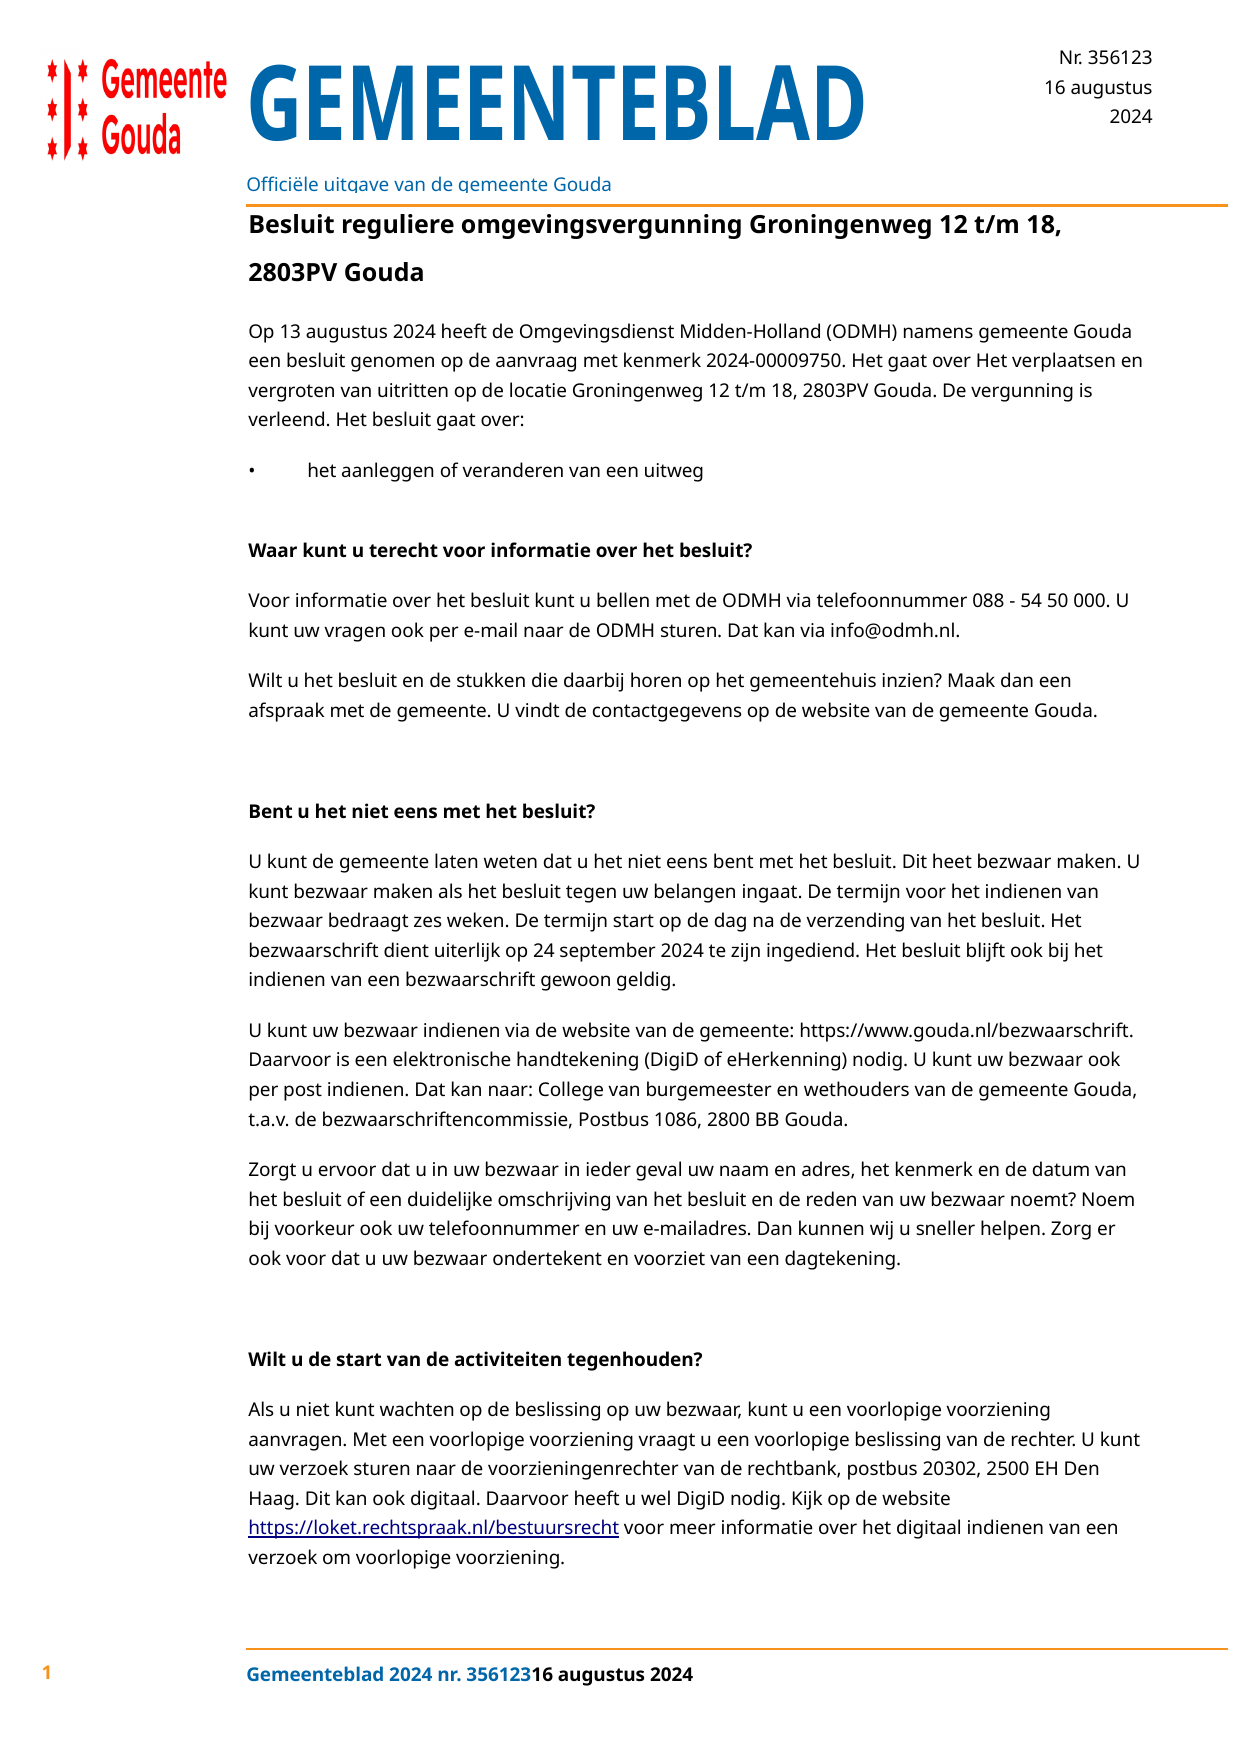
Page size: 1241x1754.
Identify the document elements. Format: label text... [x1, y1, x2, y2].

text Bent u het niet eens met het besluit? [248, 798, 1152, 824]
text Waar kunt u terecht voor informatie over het besluit? [248, 537, 1152, 563]
text Zorgt u ervoor dat u in uw bezwaar in ieder geval uw naam en adres, het kenmerk en de datum van het besluit of een duidelijke omschrijving van het besluit en de reden van uw bezwaar noemt? Noem bij voorkeur ook uw telefoonnummer en uw e-mailadres. Dan kunnen wij u sneller helpen. Zorg er ook voor dat u uw bezwaar ondertekent en voorziet van een dagtekening. [248, 1156, 1152, 1271]
text Voor informatie over het besluit kunt u bellen met de ODMH via telefoonnummer 088 - 54 50 000. U kunt uw vragen ook per e-mail naar de ODMH sturen. Dat kan via info@odmh.nl. [248, 587, 1152, 643]
text U kunt uw bezwaar indienen via de website van de gemeente: https://www.gouda.nl/bezwaarschrift. Daarvoor is een elektronische handtekening (DigiD of eHerkenning) nodig. U kunt uw bezwaar ook per post indienen. Dat kan naar: College van burgemeester en wethouders van de gemeente Gouda, t.a.v. de bezwaarschriftencommissie, Postbus 1086, 2800 BB Gouda. [248, 1017, 1152, 1132]
text Op 13 augustus 2024 heeft de Omgevingsdienst Midden-Holland (ODMH) namens gemeente Gouda een besluit genomen op de aanvraag met kenmerk 2024-00009750. Het gaat over Het verplaatsen en vergroten van uitritten op de locatie Groningenweg 12 t/m 18, 2803PV Gouda. De vergunning is verleend. Het besluit gaat over: [248, 318, 1152, 432]
text Besluit reguliere omgevingsvergunning Groningenweg 12 t/m 18, 2803PV Gouda [248, 207, 1152, 288]
text Als u niet kunt wachten op de beslissing op uw bezwaar, kunt u een voorlopige voorziening aanvragen. Met een voorlopige voorziening vraagt u een voorlopige beslissing van de rechter. U kunt uw verzoek sturen naar de voorzieningenrechter van de rechtbank, postbus 20302, 2500 EH Den Haag. Dit kan ook digitaal. Daarvoor heeft u wel DigiD nodig. Kijk op de website https://loket.rechtspraak.nl/bestuursrecht voor meer informatie over het digitaal indienen van een verzoek om voorlopige voorziening. [248, 1396, 1152, 1570]
list het aanleggen of veranderen van een uitweg [248, 457, 1152, 483]
text Wilt u de start van de activiteiten tegenhouden? [248, 1346, 1152, 1372]
picture [41, 47, 231, 172]
text Wilt u het besluit en de stukken die daarbij horen op het gemeentehuis inzien? Maak dan een afspraak met de gemeente. U vindt de contactgegevens op de website van de gemeente Gouda. [248, 667, 1152, 723]
text U kunt de gemeente laten weten dat u het niet eens bent met het besluit. Dit heet bezwaar maken. U kunt bezwaar maken als het besluit tegen uw belangen ingaat. De termijn voor het indienen van bezwaar bedraagt zes weken. De termijn start op de dag na de verzending van het besluit. Het bezwaarschrift dient uiterlijk op 24 september 2024 te zijn ingediend. Het besluit blijft ook bij het indienen van een bezwaarschrift gewoon geldig. [248, 848, 1152, 992]
